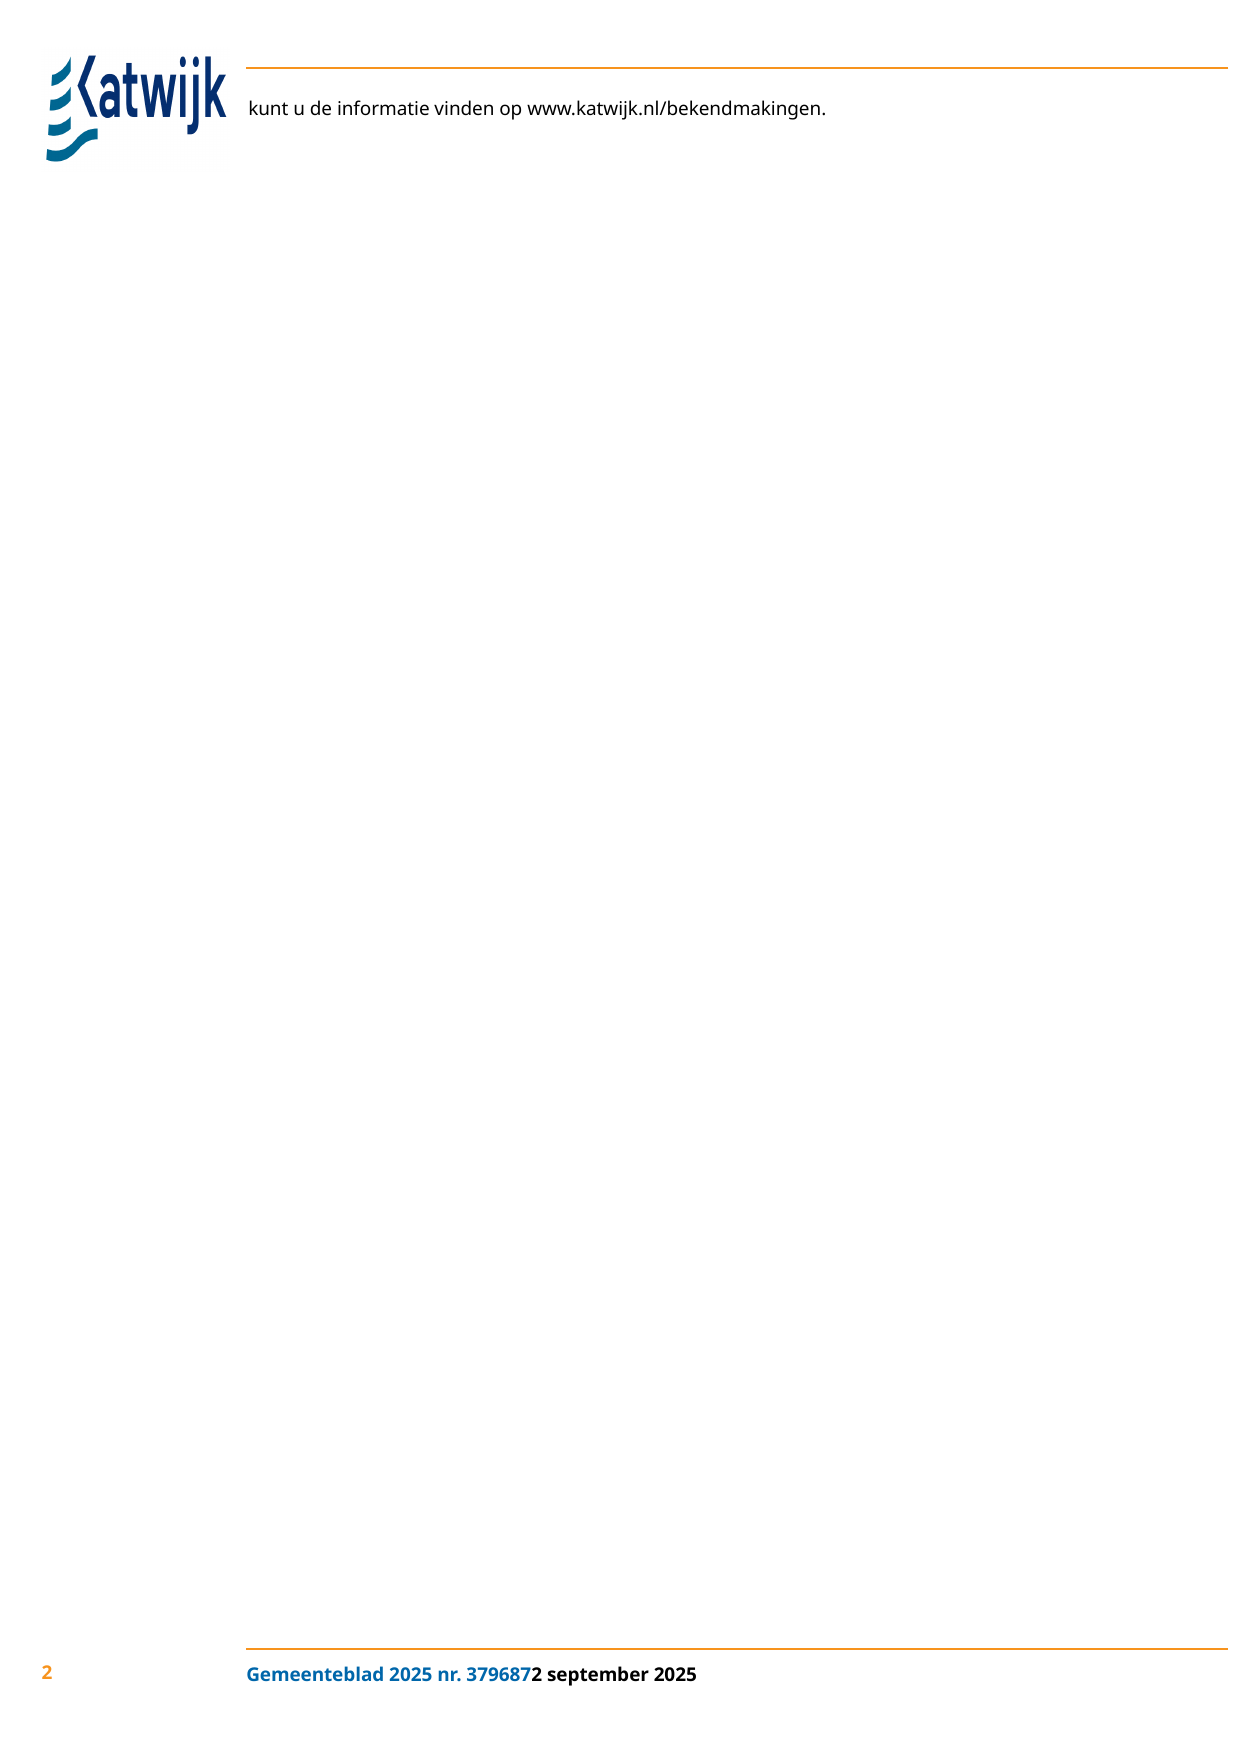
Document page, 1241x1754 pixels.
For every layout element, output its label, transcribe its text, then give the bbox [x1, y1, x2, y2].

picture [41, 47, 231, 172]
text kunt u de informatie vinden op www.katwijk.nl/bekendmakingen. [248, 95, 1152, 121]
